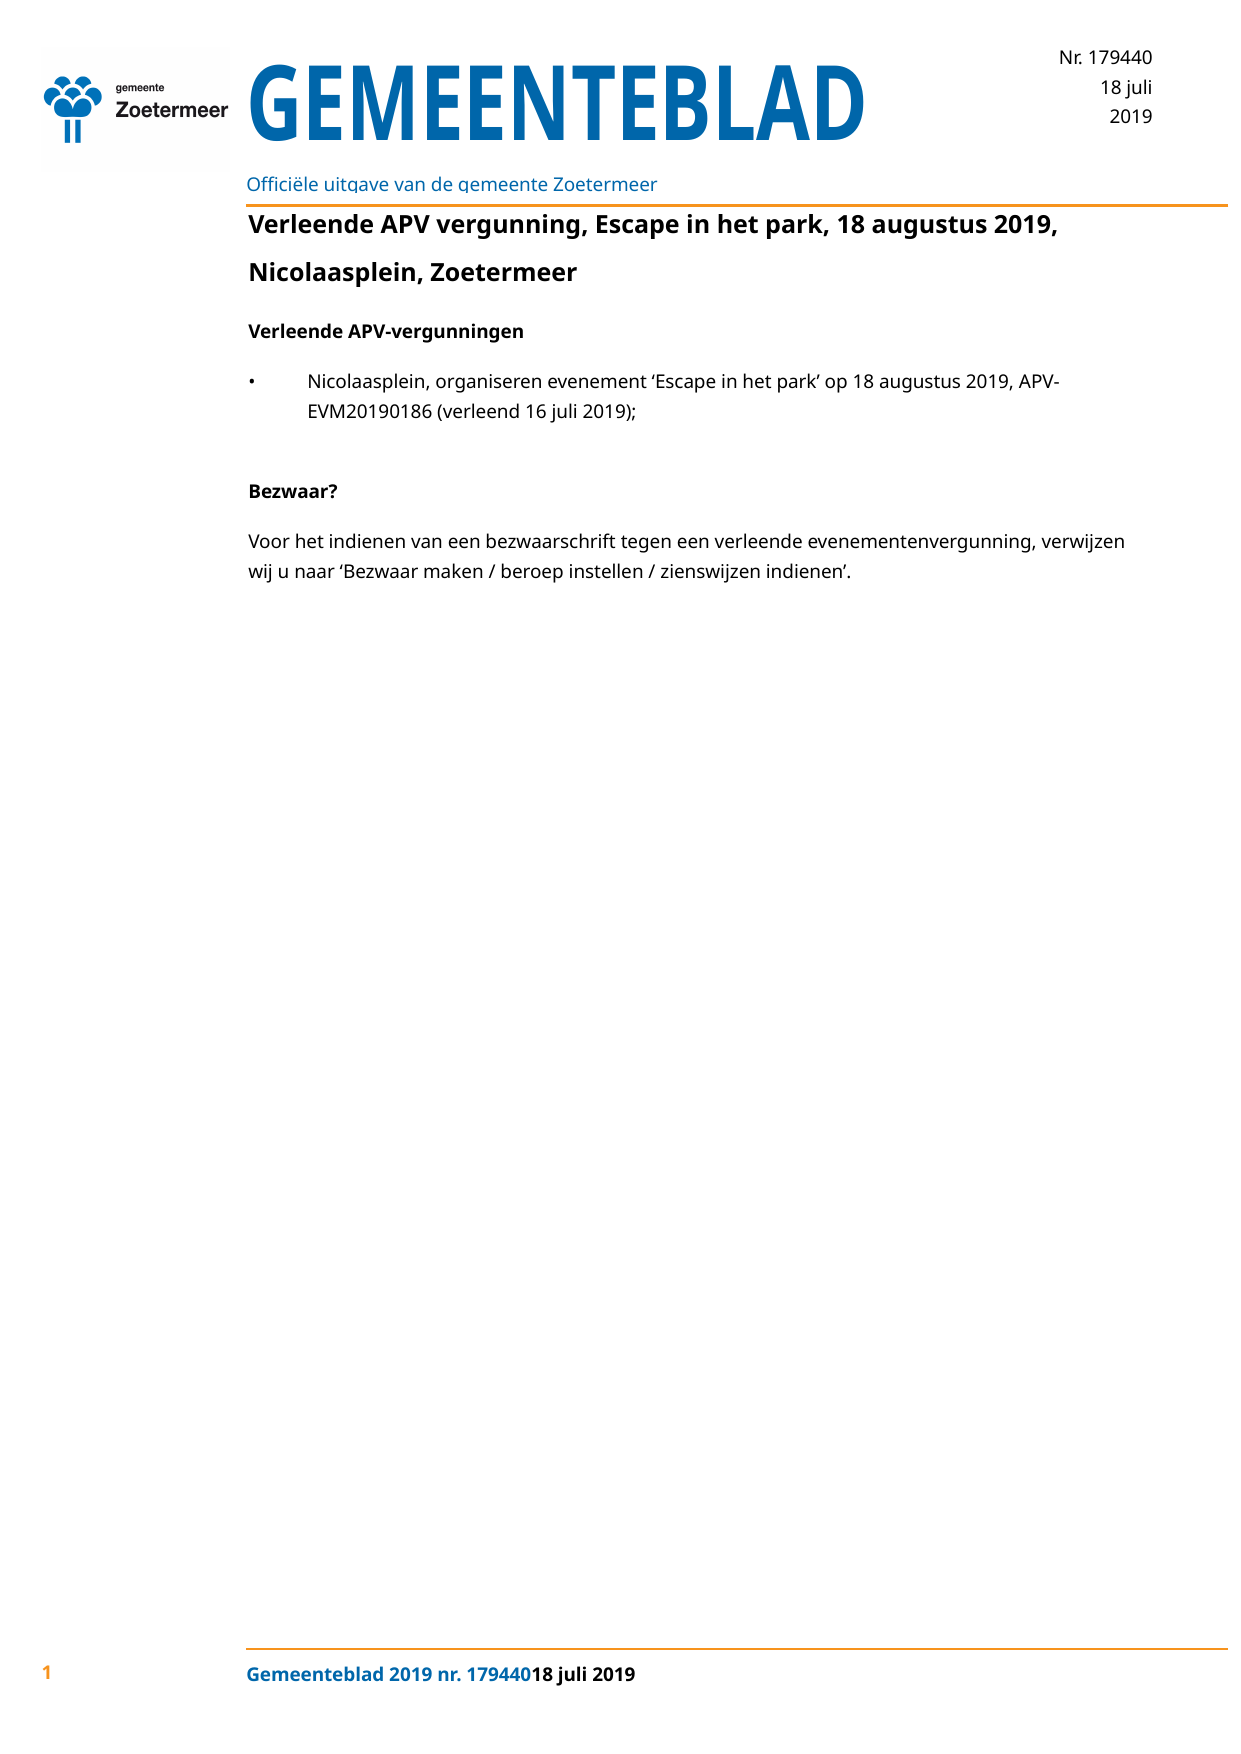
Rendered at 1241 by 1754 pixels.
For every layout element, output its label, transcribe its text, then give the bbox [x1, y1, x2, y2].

text Verleende APV-vergunningen [248, 318, 1152, 344]
picture [41, 47, 231, 172]
text Bezwaar? [248, 478, 1152, 504]
list Nicolaasplein, organiseren evenement ‘Escape in het park’ op 18 augustus 2019, APV-EVM20190186 (verleend 16 juli 2019); [248, 368, 1152, 424]
text Verleende APV vergunning, Escape in het park, 18 augustus 2019, Nicolaasplein, Zoetermeer [248, 207, 1152, 288]
text Voor het indienen van een bezwaarschrift tegen een verleende evenementenvergunning, verwijzen wij u naar ‘Bezwaar maken / beroep instellen / zienswijzen indienen’. [248, 528, 1152, 584]
